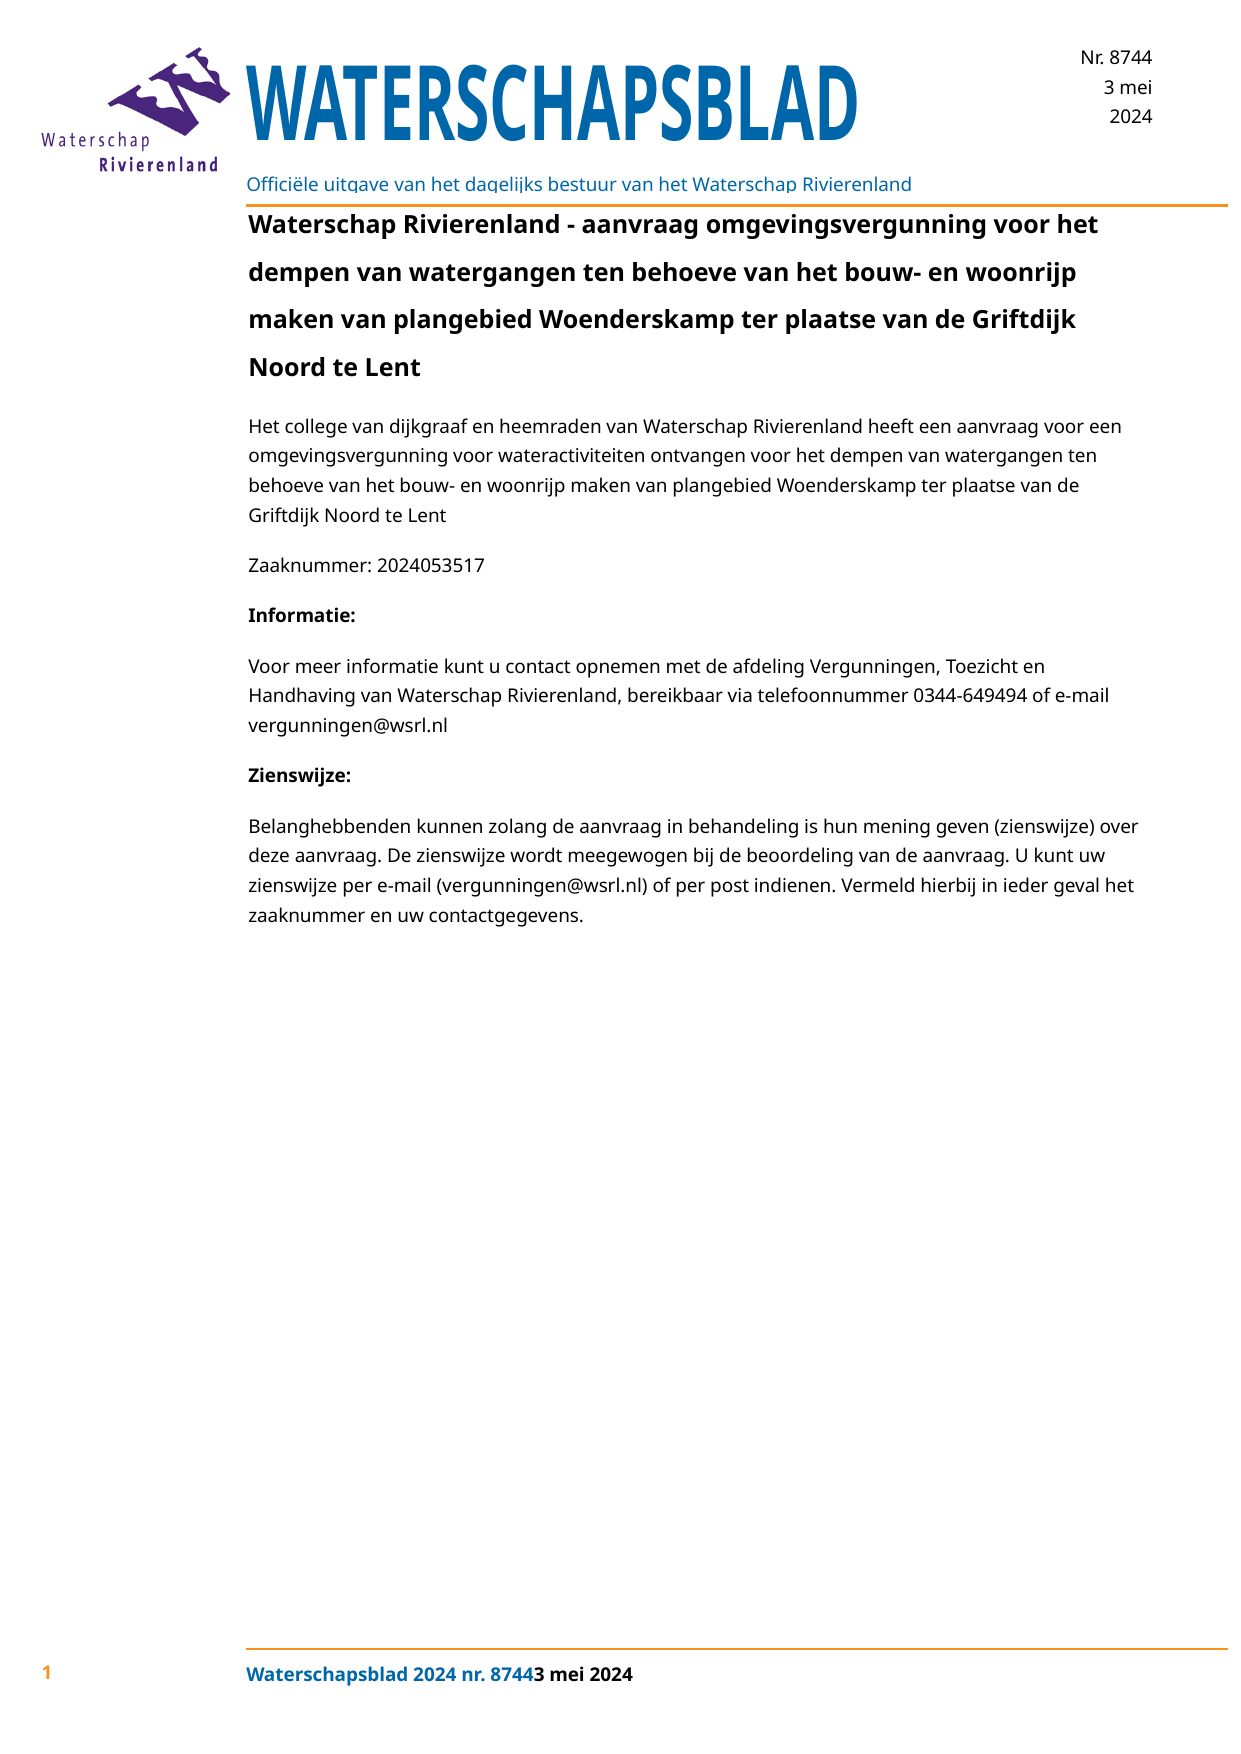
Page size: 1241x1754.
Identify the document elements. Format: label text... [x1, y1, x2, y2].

text Informatie: [248, 603, 1152, 628]
text Voor meer informatie kunt u contact opnemen met de afdeling Vergunningen, Toezicht en Handhaving van Waterschap Rivierenland, bereikbaar via telefoonnummer 0344-649494 of e-mail vergunningen@wsrl.nl [248, 653, 1152, 738]
text Het college van dijkgraaf en heemraden van Waterschap Rivierenland heeft een aanvraag voor een omgevingsvergunning voor wateractiviteiten ontvangen voor het dempen van watergangen ten behoeve van het bouw- en woonrijp maken van plangebied Woenderskamp ter plaatse van de Griftdijk Noord te Lent [248, 413, 1152, 528]
picture [41, 47, 231, 172]
text Zienswijze: [248, 763, 1152, 788]
text Belanghebbenden kunnen zolang de aanvraag in behandeling is hun mening geven (zienswijze) over deze aanvraag. De zienswijze wordt meegewogen bij de beoordeling van de aanvraag. U kunt uw zienswijze per e-mail (vergunningen@wsrl.nl) of per post indienen. Vermeld hierbij in ieder geval het zaaknummer en uw contactgegevens. [248, 813, 1152, 928]
text Zaaknummer: 2024053517 [248, 552, 1152, 578]
text Waterschap Rivierenland - aanvraag omgevingsvergunning voor het dempen van watergangen ten behoeve van het bouw- en woonrijp maken van plangebied Woenderskamp ter plaatse van de Griftdijk Noord te Lent [248, 207, 1152, 384]
